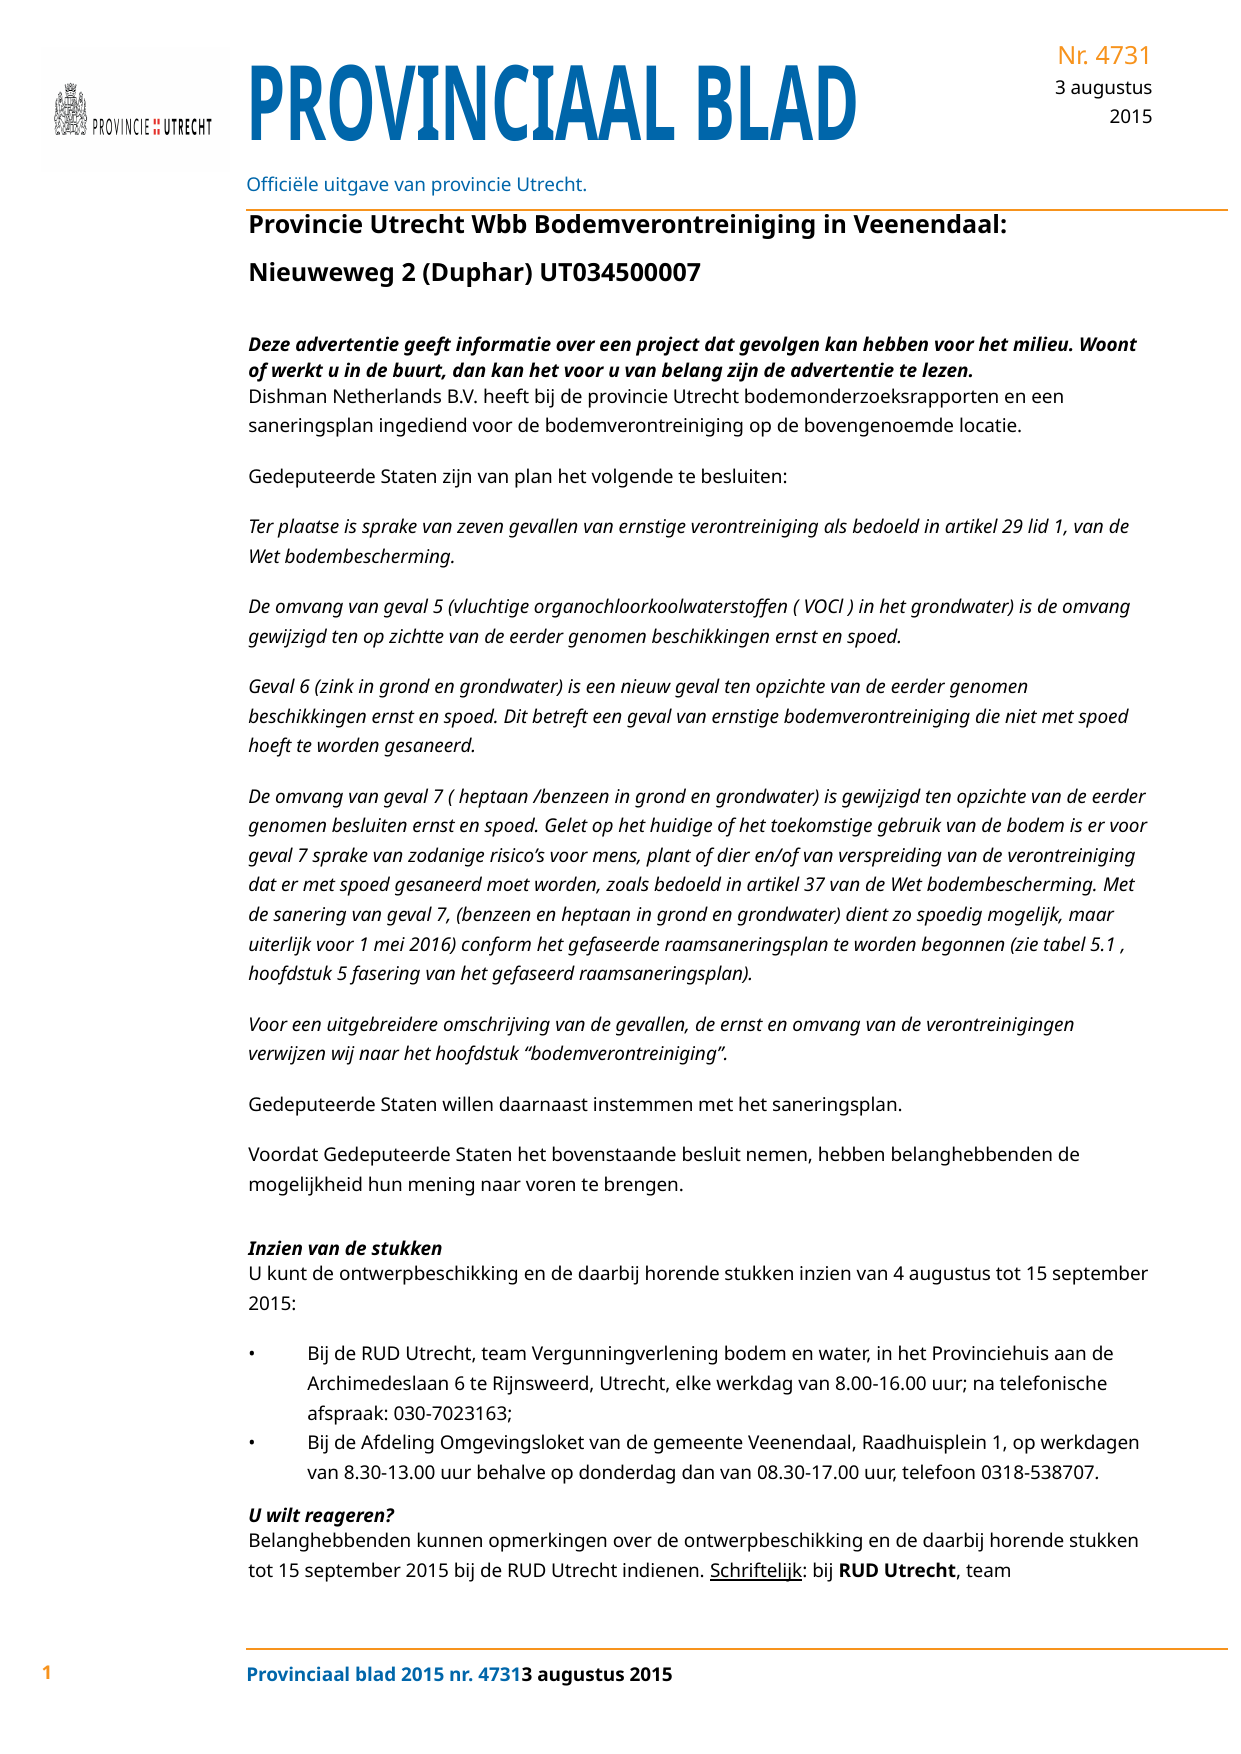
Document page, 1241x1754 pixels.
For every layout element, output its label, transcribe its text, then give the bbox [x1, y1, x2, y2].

text Geval 6 (zink in grond en grondwater) is een nieuw geval ten opzichte van de eerder genomen beschikkingen ernst en spoed. Dit betreft een geval van ernstige bodemverontreiniging die niet met spoed hoeft te worden gesaneerd. [248, 673, 1152, 758]
text U wilt reageren? [248, 1502, 1152, 1528]
text De omvang van geval 5 (vluchtige organochloorkoolwaterstoffen ( VOCl ) in het grondwater) is de omvang gewijzigd ten op zichtte van de eerder genomen beschikkingen ernst en spoed. [248, 593, 1152, 649]
text Voor een uitgebreidere omschrijving van de gevallen, de ernst en omvang van de verontreinigingen verwijzen wij naar het hoofdstuk “bodemverontreiniging”. [248, 1011, 1152, 1066]
text Voordat Gedeputeerde Staten het bovenstaande besluit nemen, hebben belanghebbenden de mogelijkheid hun mening naar voren te brengen. [248, 1141, 1152, 1197]
picture [41, 47, 231, 172]
text U kunt de ontwerpbeschikking en de daarbij horende stukken inzien van 4 augustus tot 15 september 2015: [248, 1261, 1152, 1316]
text Dishman Netherlands B.V. heeft bij de provincie Utrecht bodemonderzoeksrapporten en een saneringsplan ingediend voor de bodemverontreiniging op de bovengenoemde locatie. [248, 383, 1152, 438]
text Inzien van de stukken [248, 1235, 1152, 1261]
text De omvang van geval 7 ( heptaan /benzeen in grond en grondwater) is gewijzigd ten opzichte van de eerder genomen besluiten ernst en spoed. Gelet op het huidige of het toekomstige gebruik van de bodem is er voor geval 7 sprake van zodanige risico’s voor mens, plant of dier en/of van verspreiding van de verontreiniging dat er met spoed gesaneerd moet worden, zoals bedoeld in artikel 37 van de Wet bodembescherming. Met de sanering van geval 7, (benzeen en heptaan in grond en grondwater) dient zo spoedig mogelijk, maar uiterlijk voor 1 mei 2016) conform het gefaseerde raamsaneringsplan te worden begonnen (zie tabel 5.1 , hoofdstuk 5 fasering van het gefaseerd raamsaneringsplan). [248, 783, 1152, 986]
text Provincie Utrecht Wbb Bodemverontreiniging in Veenendaal: Nieuweweg 2 (Duphar) UT034500007 [248, 211, 1152, 288]
text Belanghebbenden kunnen opmerkingen over de ontwerpbeschikking en de daarbij horende stukken tot 15 september 2015 bij de RUD Utrecht indienen. Schriftelijk: bij RUD Utrecht, team [248, 1528, 1152, 1583]
text Gedeputeerde Staten willen daarnaast instemmen met het saneringsplan. [248, 1091, 1152, 1117]
text Gedeputeerde Staten zijn van plan het volgende te besluiten: [248, 463, 1152, 489]
list Bij de Afdeling Omgevingsloket van de gemeente Veenendaal, Raadhuisplein 1, op werkdagen van 8.30-13.00 uur behalve op donderdag dan van 08.30-17.00 uur, telefoon 0318-538707. [248, 1429, 1152, 1484]
text Deze advertentie geeft informatie over een project dat gevolgen kan hebben voor het milieu. Woont of werkt u in de buurt, dan kan het voor u van belang zijn de advertentie te lezen. [248, 331, 1152, 383]
list Bij de RUD Utrecht, team Vergunningverlening bodem en water, in het Provinciehuis aan de Archimedeslaan 6 te Rijnsweerd, Utrecht, elke werkdag van 8.00-16.00 uur; na telefonische afspraak: 030-7023163; [248, 1341, 1152, 1425]
text Ter plaatse is sprake van zeven gevallen van ernstige verontreiniging als bedoeld in artikel 29 lid 1, van de Wet bodembescherming. [248, 513, 1152, 569]
